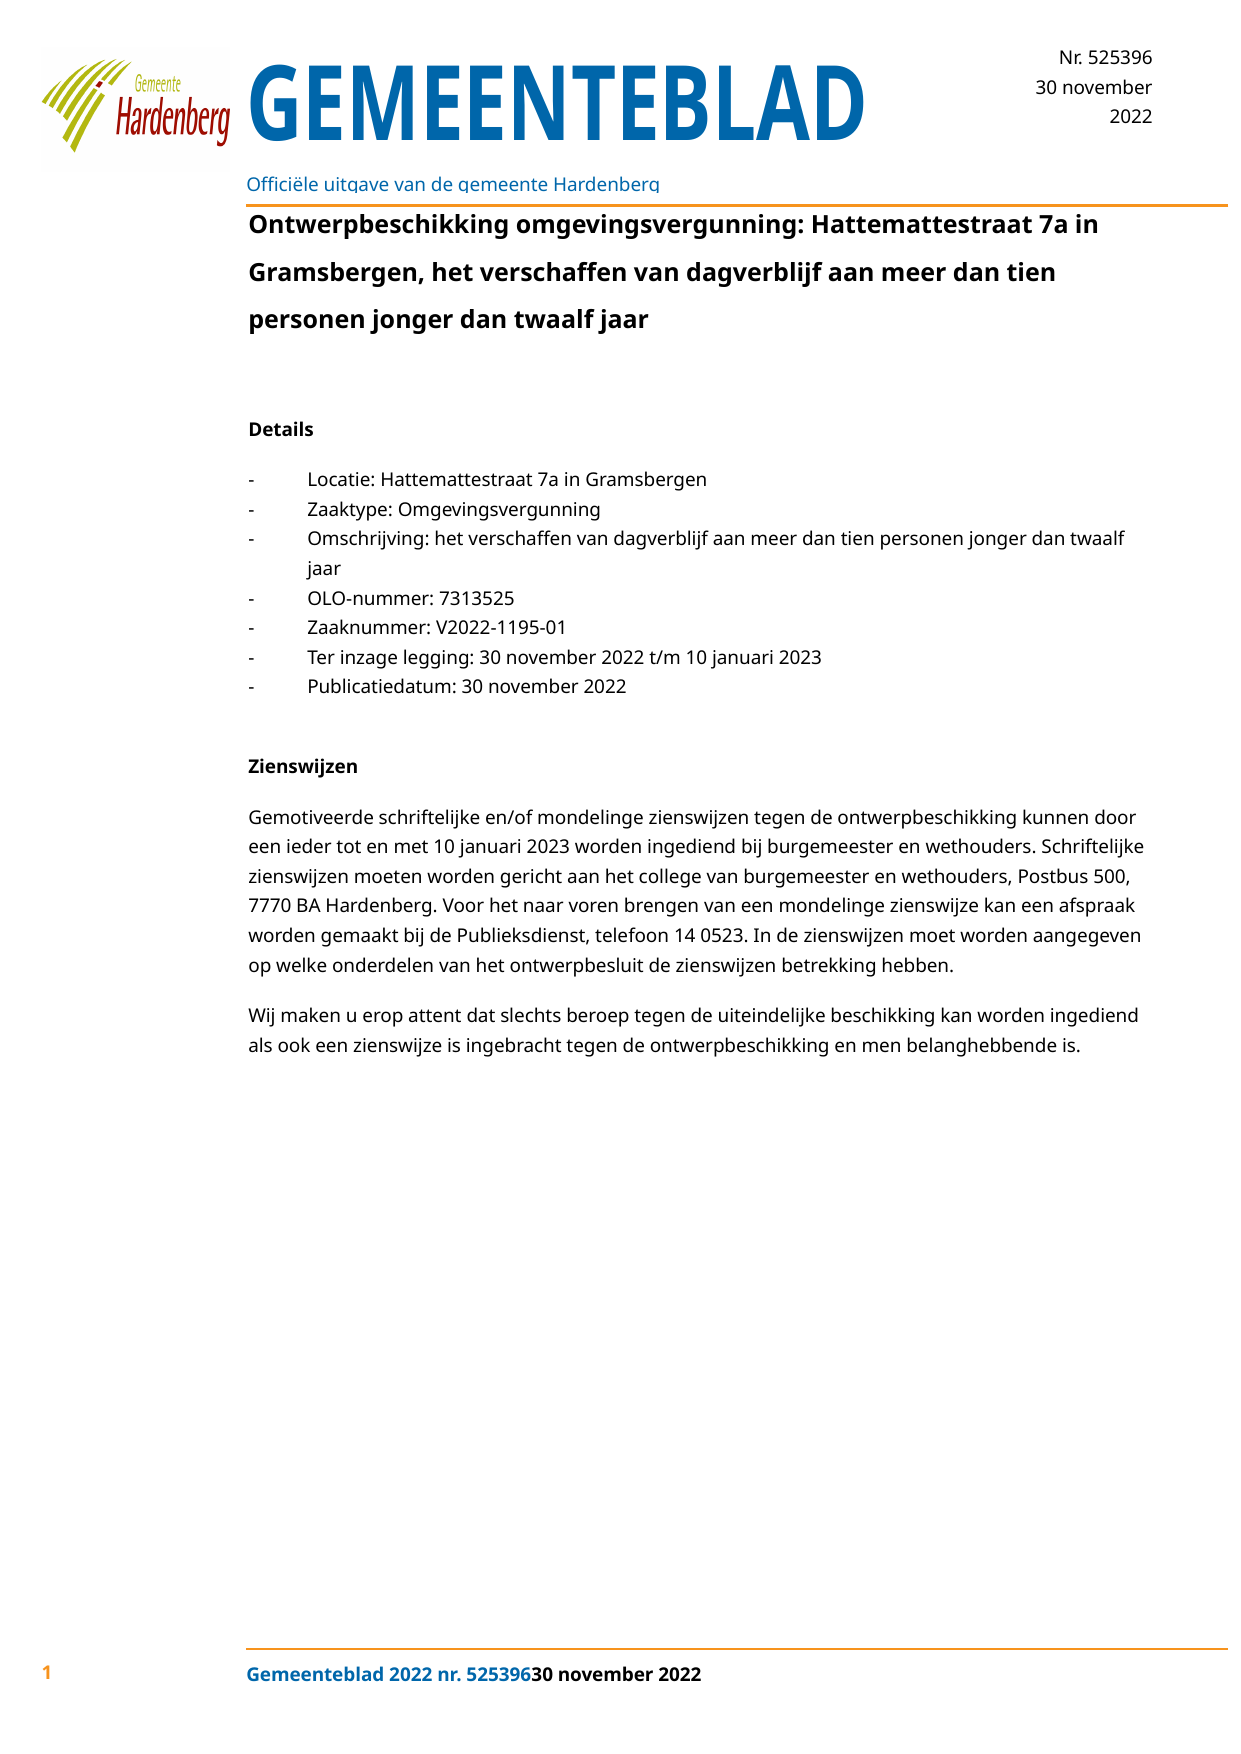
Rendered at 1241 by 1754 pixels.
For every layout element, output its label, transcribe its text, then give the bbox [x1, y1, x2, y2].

list OLO-nummer: 7313525 [248, 585, 1152, 610]
list Locatie: Hattemattestraat 7a in Gramsbergen [248, 466, 1152, 492]
text Zienswijzen [248, 753, 1152, 779]
list Publicatiedatum: 30 november 2022 [248, 673, 1152, 699]
text Gemotiveerde schriftelijke en/of mondelinge zienswijzen tegen de ontwerpbeschikking kunnen door een ieder tot en met 10 januari 2023 worden ingediend bij burgemeester en wethouders. Schriftelijke zienswijzen moeten worden gericht aan het college van burgemeester en wethouders, Postbus 500, 7770 BA Hardenberg. Voor het naar voren brengen van een mondelinge zienswijze kan een afspraak worden gemaakt bij de Publieksdienst, telefoon 14 0523. In de zienswijzen moet worden aangegeven op welke onderdelen van het ontwerpbesluit de zienswijzen betrekking hebben. [248, 804, 1152, 977]
text Details [248, 416, 1152, 442]
text Ontwerpbeschikking omgevingsvergunning: Hattemattestraat 7a in Gramsbergen, het verschaffen van dagverblijf aan meer dan tien personen jonger dan twaalf jaar [248, 207, 1152, 336]
list Ter inzage legging: 30 november 2022 t/m 10 januari 2023 [248, 644, 1152, 669]
picture [41, 47, 231, 172]
list Zaaktype: Omgevingsvergunning [248, 496, 1152, 522]
list Omschrijving: het verschaffen van dagverblijf aan meer dan tien personen jonger dan twaalf jaar [248, 526, 1152, 581]
text Wij maken u erop attent dat slechts beroep tegen de uiteindelijke beschikking kan worden ingediend als ook een zienswijze is ingebracht tegen de ontwerpbeschikking en men belanghebbende is. [248, 1002, 1152, 1057]
list Zaaknummer: V2022-1195-01 [248, 614, 1152, 640]
